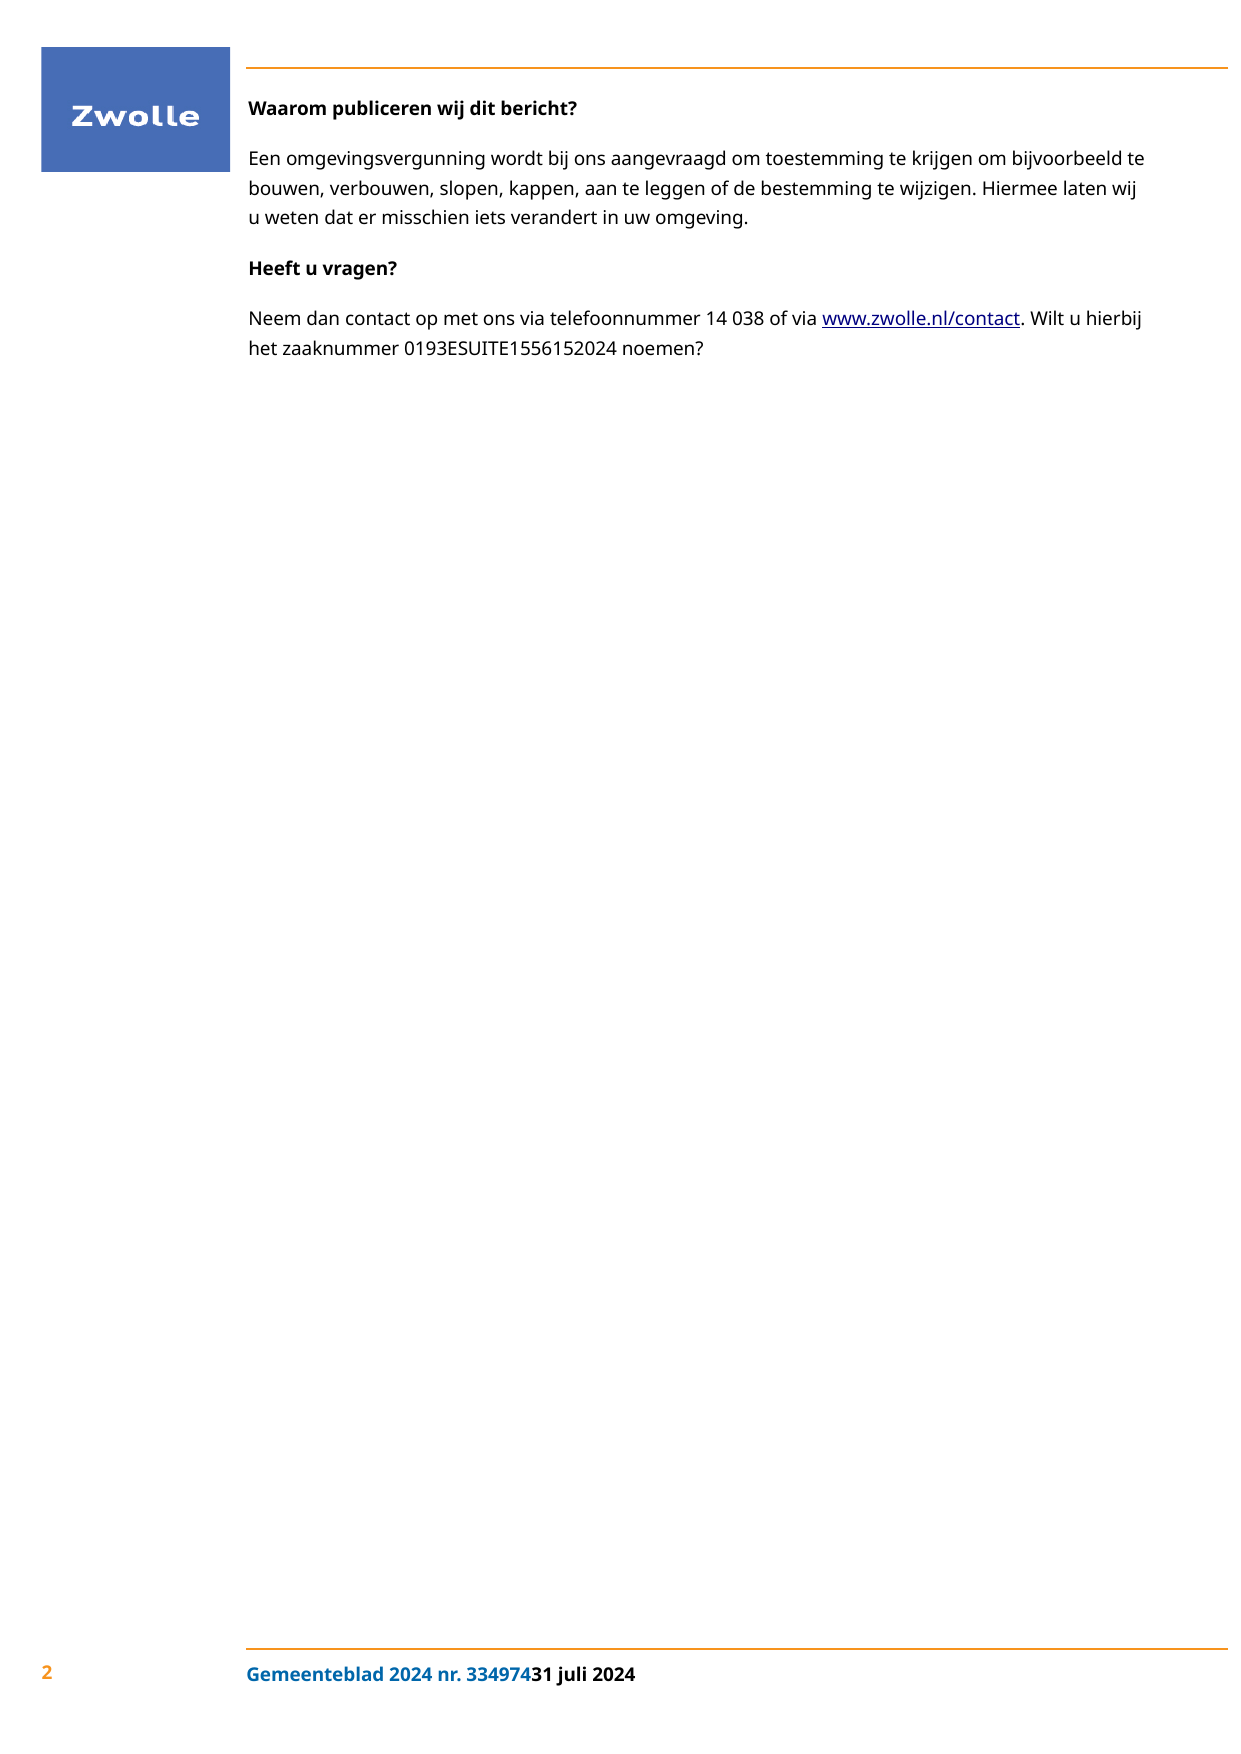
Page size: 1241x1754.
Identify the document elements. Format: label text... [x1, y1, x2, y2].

text Neem dan contact op met ons via telefoonnummer 14 038 of via www.zwolle.nl/contact. Wilt u hierbij het zaaknummer 0193ESUITE1556152024 noemen? [248, 305, 1152, 361]
text Waarom publiceren wij dit bericht? [248, 95, 1152, 121]
text Een omgevingsvergunning wordt bij ons aangevraagd om toestemming te krijgen om bijvoorbeeld te bouwen, verbouwen, slopen, kappen, aan te leggen of de bestemming te wijzigen. Hiermee laten wij u weten dat er misschien iets verandert in uw omgeving. [248, 145, 1152, 230]
picture [41, 47, 231, 172]
text Heeft u vragen? [248, 255, 1152, 281]
